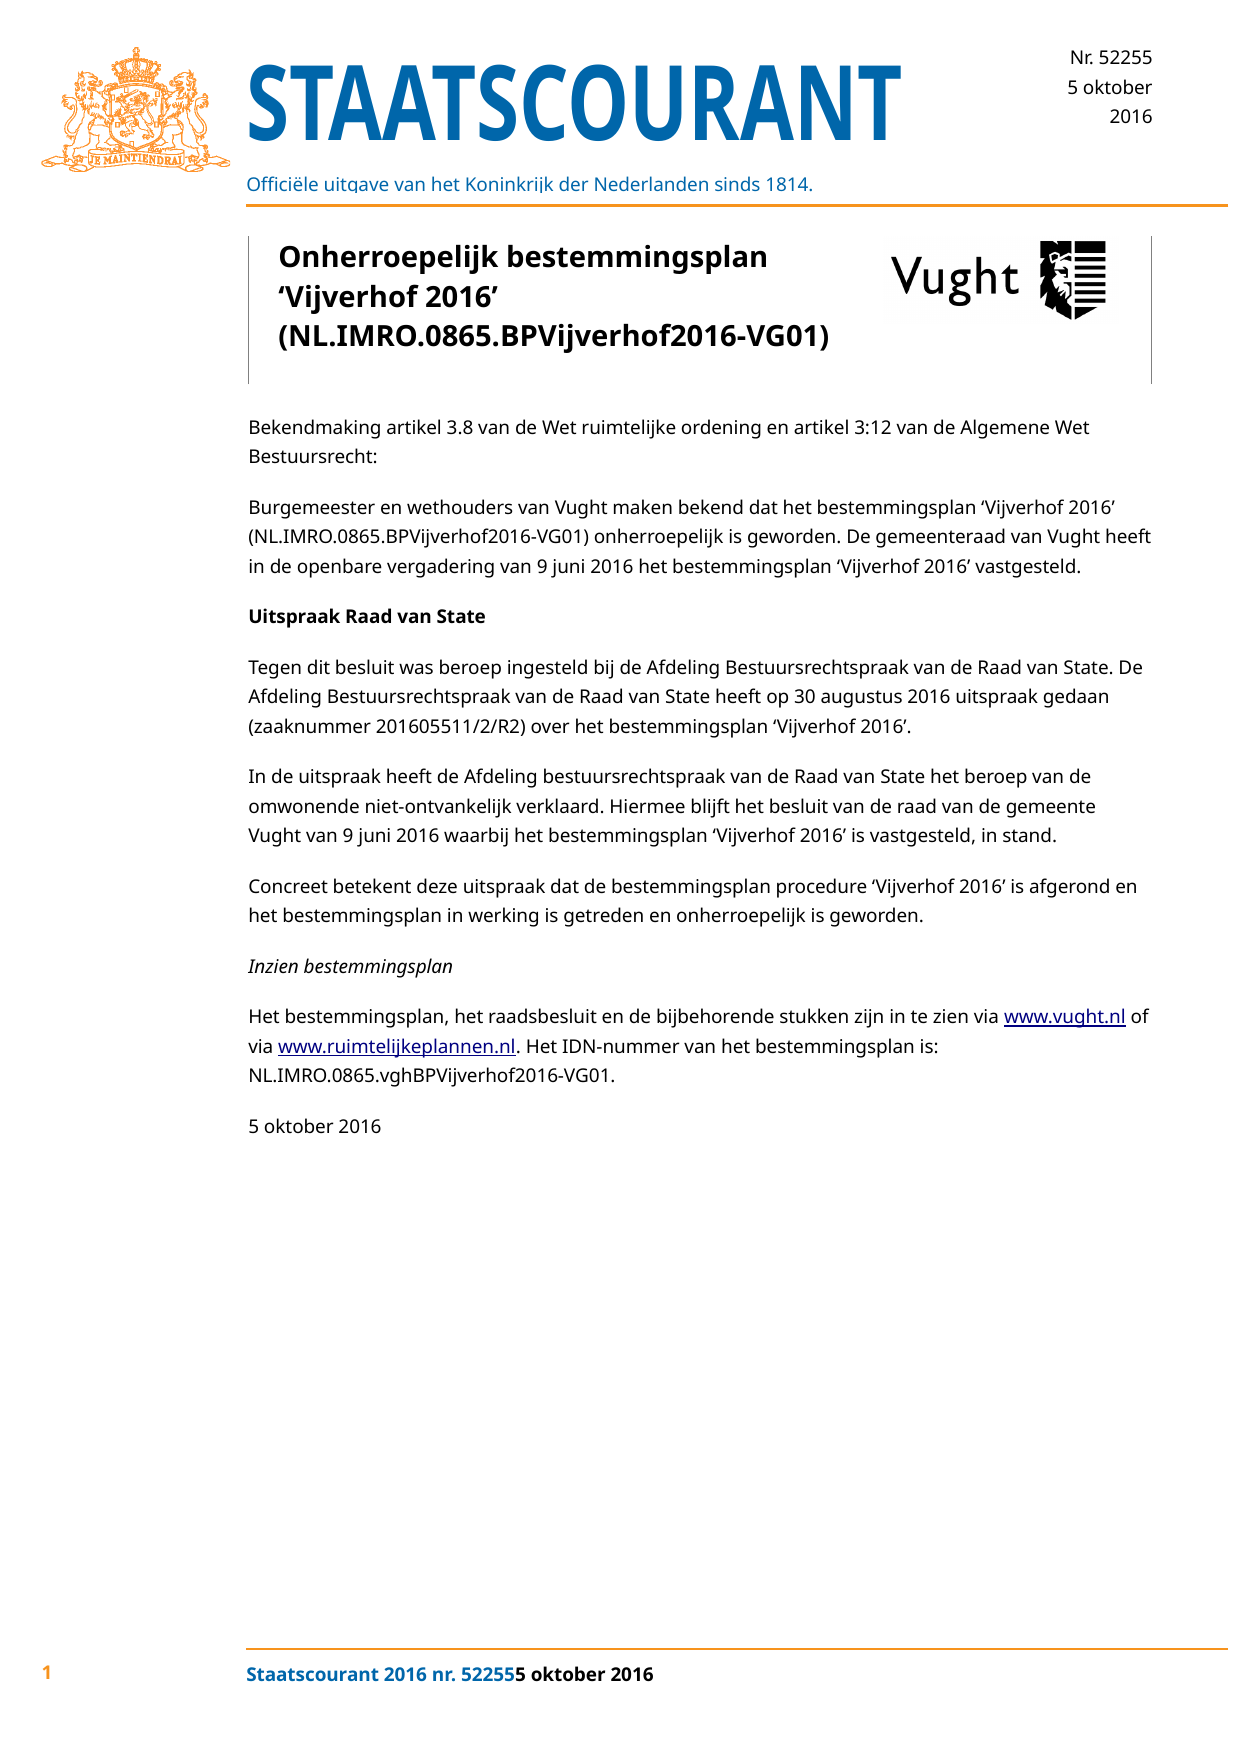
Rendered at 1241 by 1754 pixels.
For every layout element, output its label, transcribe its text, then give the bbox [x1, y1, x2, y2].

text 5 oktober 2016 [248, 1113, 1152, 1139]
table_header Onherroepelijk bestemmingsplan ‘Vijverhof 2016’ (NL.IMRO.0865.BPVijverhof2016-VG01) [249, 236, 850, 384]
text In de uitspraak heeft de Afdeling bestuursrechtspraak van de Raad van State het beroep van de omwonende niet-ontvankelijk verklaard. Hiermee blijft het besluit van de raad van de gemeente Vught van 9 juni 2016 waarbij het bestemmingsplan ‘Vijverhof 2016’ is vastgesteld, in stand. [248, 763, 1152, 848]
text Concreet betekent deze uitspraak dat de bestemmingsplan procedure ‘Vijverhof 2016’ is afgerond en het bestemmingsplan in werking is getreden en onherroepelijk is geworden. [248, 873, 1152, 928]
text Bekendmaking artikel 3.8 van de Wet ruimtelijke ordening en artikel 3:12 van de Algemene Wet Bestuursrecht: [248, 414, 1152, 469]
picture [41, 47, 231, 172]
table_header [850, 236, 1151, 384]
text Tegen dit besluit was beroep ingesteld bij de Afdeling Bestuursrechtspraak van de Raad van State. De Afdeling Bestuursrechtspraak van de Raad van State heeft op 30 augustus 2016 uitspraak gedaan (zaaknummer 201605511/2/R2) over het bestemmingsplan ‘Vijverhof 2016’. [248, 654, 1152, 739]
text Het bestemmingsplan, het raadsbesluit en de bijbehorende stukken zijn in te zien via www.vught.nl of via www.ruimtelijkeplannen.nl. Het IDN-nummer van het bestemmingsplan is: NL.IMRO.0865.vghBPVijverhof2016-VG01. [248, 1003, 1152, 1088]
picture [882, 236, 1119, 324]
text Uitspraak Raad van State [248, 603, 1152, 629]
text Burgemeester en wethouders van Vught maken bekend dat het bestemmingsplan ‘Vijverhof 2016’ (NL.IMRO.0865.BPVijverhof2016-VG01) onherroepelijk is geworden. De gemeenteraad van Vught heeft in de openbare vergadering van 9 juni 2016 het bestemmingsplan ‘Vijverhof 2016’ vastgesteld. [248, 494, 1152, 579]
text Inzien bestemmingsplan [248, 953, 1152, 979]
